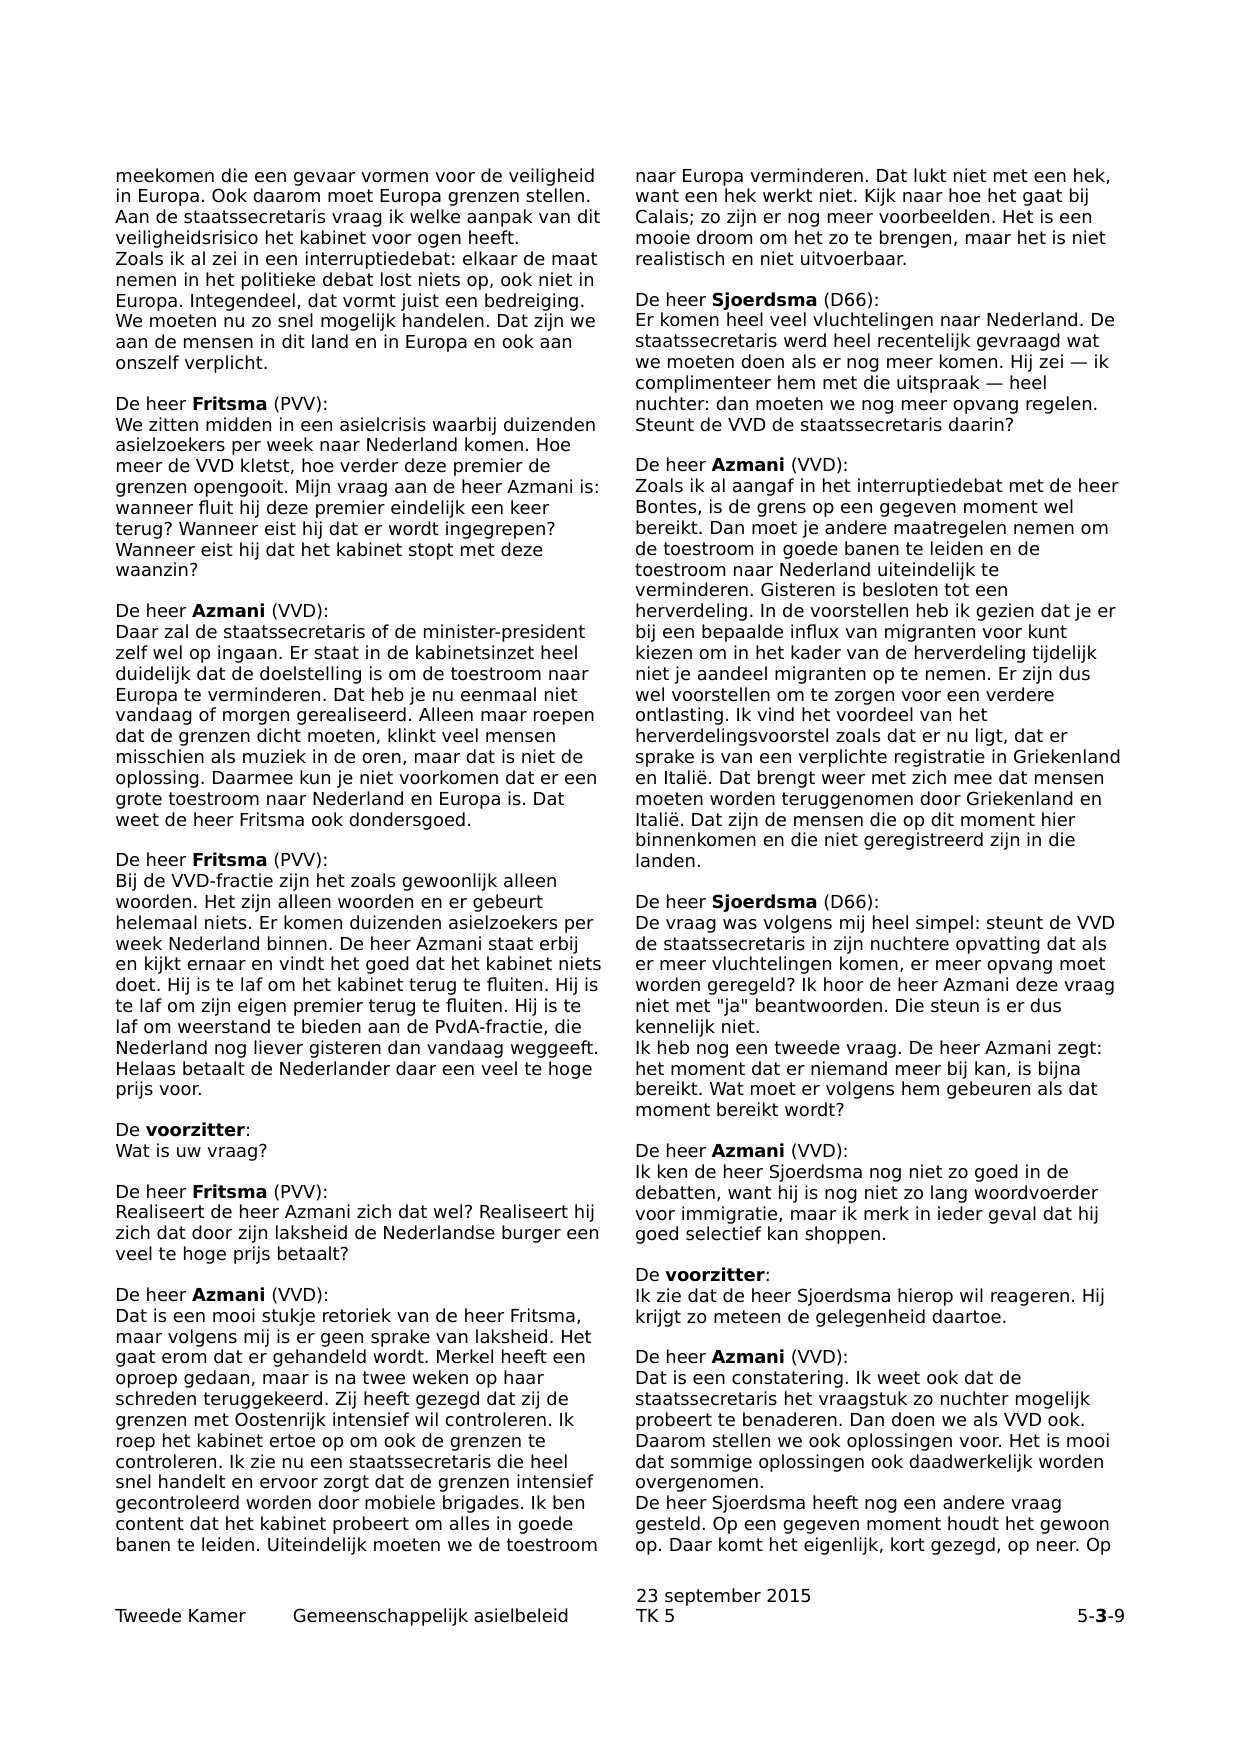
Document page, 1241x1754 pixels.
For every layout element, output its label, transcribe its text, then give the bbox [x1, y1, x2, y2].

text De heer Azmani (VVD): [115, 601, 605, 622]
text Realiseert de heer Azmani zich dat wel? Realiseert hij zich dat door zijn laksheid de Nederlandse burger een veel te hoge prijs betaalt? [115, 1202, 605, 1265]
text Ik ken de heer Sjoerdsma nog niet zo goed in de debatten, want hij is nog niet zo lang woordvoerder voor immigratie, maar ik merk in ieder geval dat hij goed selectief kan shoppen. [635, 1162, 1125, 1245]
text Er komen heel veel vluchtelingen naar Nederland. De staatssecretaris werd heel recentelijk gevraagd wat we moeten doen als er nog meer komen. Hij zei — ik complimenteer hem met die uitspraak — heel nuchter: dan moeten we nog meer opvang regelen. Steunt de VVD de staatssecretaris daarin? [635, 310, 1125, 435]
text Ik zie dat de heer Sjoerdsma hierop wil reageren. Hij krijgt zo meteen de gelegenheid daartoe. [635, 1286, 1125, 1327]
text De heer Fritsma (PVV): [115, 394, 605, 414]
text Dat is een mooi stukje retoriek van de heer Fritsma, maar volgens mij is er geen sprake van laksheid. Het gaat erom dat er gehandeld wordt. Merkel heeft een oproep gedaan, maar is na twee weken op haar schreden teruggekeerd. Zij heeft gezegd dat zij de grenzen met Oostenrijk intensief wil controleren. Ik roep het kabinet ertoe op om ook de grenzen te controleren. Ik zie nu een staatssecretaris die heel snel handelt en ervoor zorgt dat de grenzen intensief gecontroleerd worden door mobiele brigades. Ik ben content dat het kabinet probeert om alles in goede banen te leiden. Uiteindelijk moeten we de toestroom [115, 1306, 605, 1556]
text De heer Azmani (VVD): [635, 455, 1125, 476]
text Daar zal de staatssecretaris of de minister-president zelf wel op ingaan. Er staat in de kabinetsinzet heel duidelijk dat de doelstelling is om de toestroom naar Europa te verminderen. Dat heb je nu eenmaal niet vandaag of morgen gerealiseerd. Alleen maar roepen dat de grenzen dicht moeten, klinkt veel mensen misschien als muziek in de oren, maar dat is niet de oplossing. Daarmee kun je niet voorkomen dat er een grote toestroom naar Nederland en Europa is. Dat weet de heer Fritsma ook dondersgoed. [115, 622, 605, 830]
text Bij de VVD-fractie zijn het zoals gewoonlijk alleen woorden. Het zijn alleen woorden en er gebeurt helemaal niets. Er komen duizenden asielzoekers per week Nederland binnen. De heer Azmani staat erbij en kijkt ernaar en vindt het goed dat het kabinet niets doet. Hij is te laf om het kabinet terug te fluiten. Hij is te laf om zijn eigen premier terug te fluiten. Hij is te laf om weerstand te bieden aan de PvdA-fractie, die Nederland nog liever gisteren dan vandaag weggeeft. Helaas betaalt de Nederlander daar een veel te hoge prijs voor. [115, 871, 605, 1100]
text De heer Sjoerdsma heeft nog een andere vraag gesteld. Op een gegeven moment houdt het gewoon op. Daar komt het eigenlijk, kort gezegd, op neer. Op [635, 1493, 1125, 1556]
text We zitten midden in een asielcrisis waarbij duizenden asielzoekers per week naar Nederland komen. Hoe meer de VVD kletst, hoe verder deze premier de grenzen opengooit. Mijn vraag aan de heer Azmani is: wanneer fluit hij deze premier eindelijk een keer terug? Wanneer eist hij dat er wordt ingegrepen? Wanneer eist hij dat het kabinet stopt met deze waanzin? [115, 414, 605, 581]
text De heer Azmani (VVD): [635, 1347, 1125, 1368]
text meekomen die een gevaar vormen voor de veiligheid in Europa. Ook daarom moet Europa grenzen stellen. Aan de staatssecretaris vraag ik welke aanpak van dit veiligheidsrisico het kabinet voor ogen heeft. [115, 165, 605, 249]
text Wat is uw vraag? [115, 1141, 605, 1162]
text De vraag was volgens mij heel simpel: steunt de VVD de staatssecretaris in zijn nuchtere opvatting dat als er meer vluchtelingen komen, er meer opvang moet worden geregeld? Ik hoor de heer Azmani deze vraag niet met "ja" beantwoorden. Die steun is er dus kennelijk niet. [635, 912, 1125, 1037]
text De voorzitter: [635, 1265, 1125, 1286]
text Ik heb nog een tweede vraag. De heer Azmani zegt: het moment dat er niemand meer bij kan, is bijna bereikt. Wat moet er volgens hem gebeuren als dat moment bereikt wordt? [635, 1037, 1125, 1121]
text De heer Fritsma (PVV): [115, 1182, 605, 1202]
text De heer Azmani (VVD): [635, 1141, 1125, 1162]
text De heer Sjoerdsma (D66): [635, 892, 1125, 912]
text naar Europa verminderen. Dat lukt niet met een hek, want een hek werkt niet. Kijk naar hoe het gaat bij Calais; zo zijn er nog meer voorbeelden. Het is een mooie droom om het zo te brengen, maar het is niet realistisch en niet uitvoerbaar. [635, 165, 1125, 269]
text De voorzitter: [115, 1120, 605, 1141]
text Zoals ik al zei in een interruptiedebat: elkaar de maat nemen in het politieke debat lost niets op, ook niet in Europa. Integendeel, dat vormt juist een bedreiging. We moeten nu zo snel mogelijk handelen. Dat zijn we aan de mensen in dit land en in Europa en ook aan onszelf verplicht. [115, 249, 605, 374]
text De heer Sjoerdsma (D66): [635, 289, 1125, 310]
text De heer Fritsma (PVV): [115, 850, 605, 871]
text De heer Azmani (VVD): [115, 1285, 605, 1306]
text Zoals ik al aangaf in het interruptiedebat met de heer Bontes, is de grens op een gegeven moment wel bereikt. Dan moet je andere maatregelen nemen om de toestroom in goede banen te leiden en de toestroom naar Nederland uiteindelijk te verminderen. Gisteren is besloten tot een herverdeling. In de voorstellen heb ik gezien dat je er bij een bepaalde influx van migranten voor kunt kiezen om in het kader van de herverdeling tijdelijk niet je aandeel migranten op te nemen. Er zijn dus wel voorstellen om te zorgen voor een verdere ontlasting. Ik vind het voordeel van het herverdelingsvoorstel zoals dat er nu ligt, dat er sprake is van een verplichte registratie in Griekenland en Italië. Dat brengt weer met zich mee dat mensen moeten worden teruggenomen door Griekenland en Italië. Dat zijn de mensen die op dit moment hier binnenkomen en die niet geregistreerd zijn in die landen. [635, 476, 1125, 872]
text Dat is een constatering. Ik weet ook dat de staatssecretaris het vraagstuk zo nuchter mogelijk probeert te benaderen. Dan doen we als VVD ook. Daarom stellen we ook oplossingen voor. Het is mooi dat sommige oplossingen ook daadwerkelijk worden overgenomen. [635, 1368, 1125, 1493]
